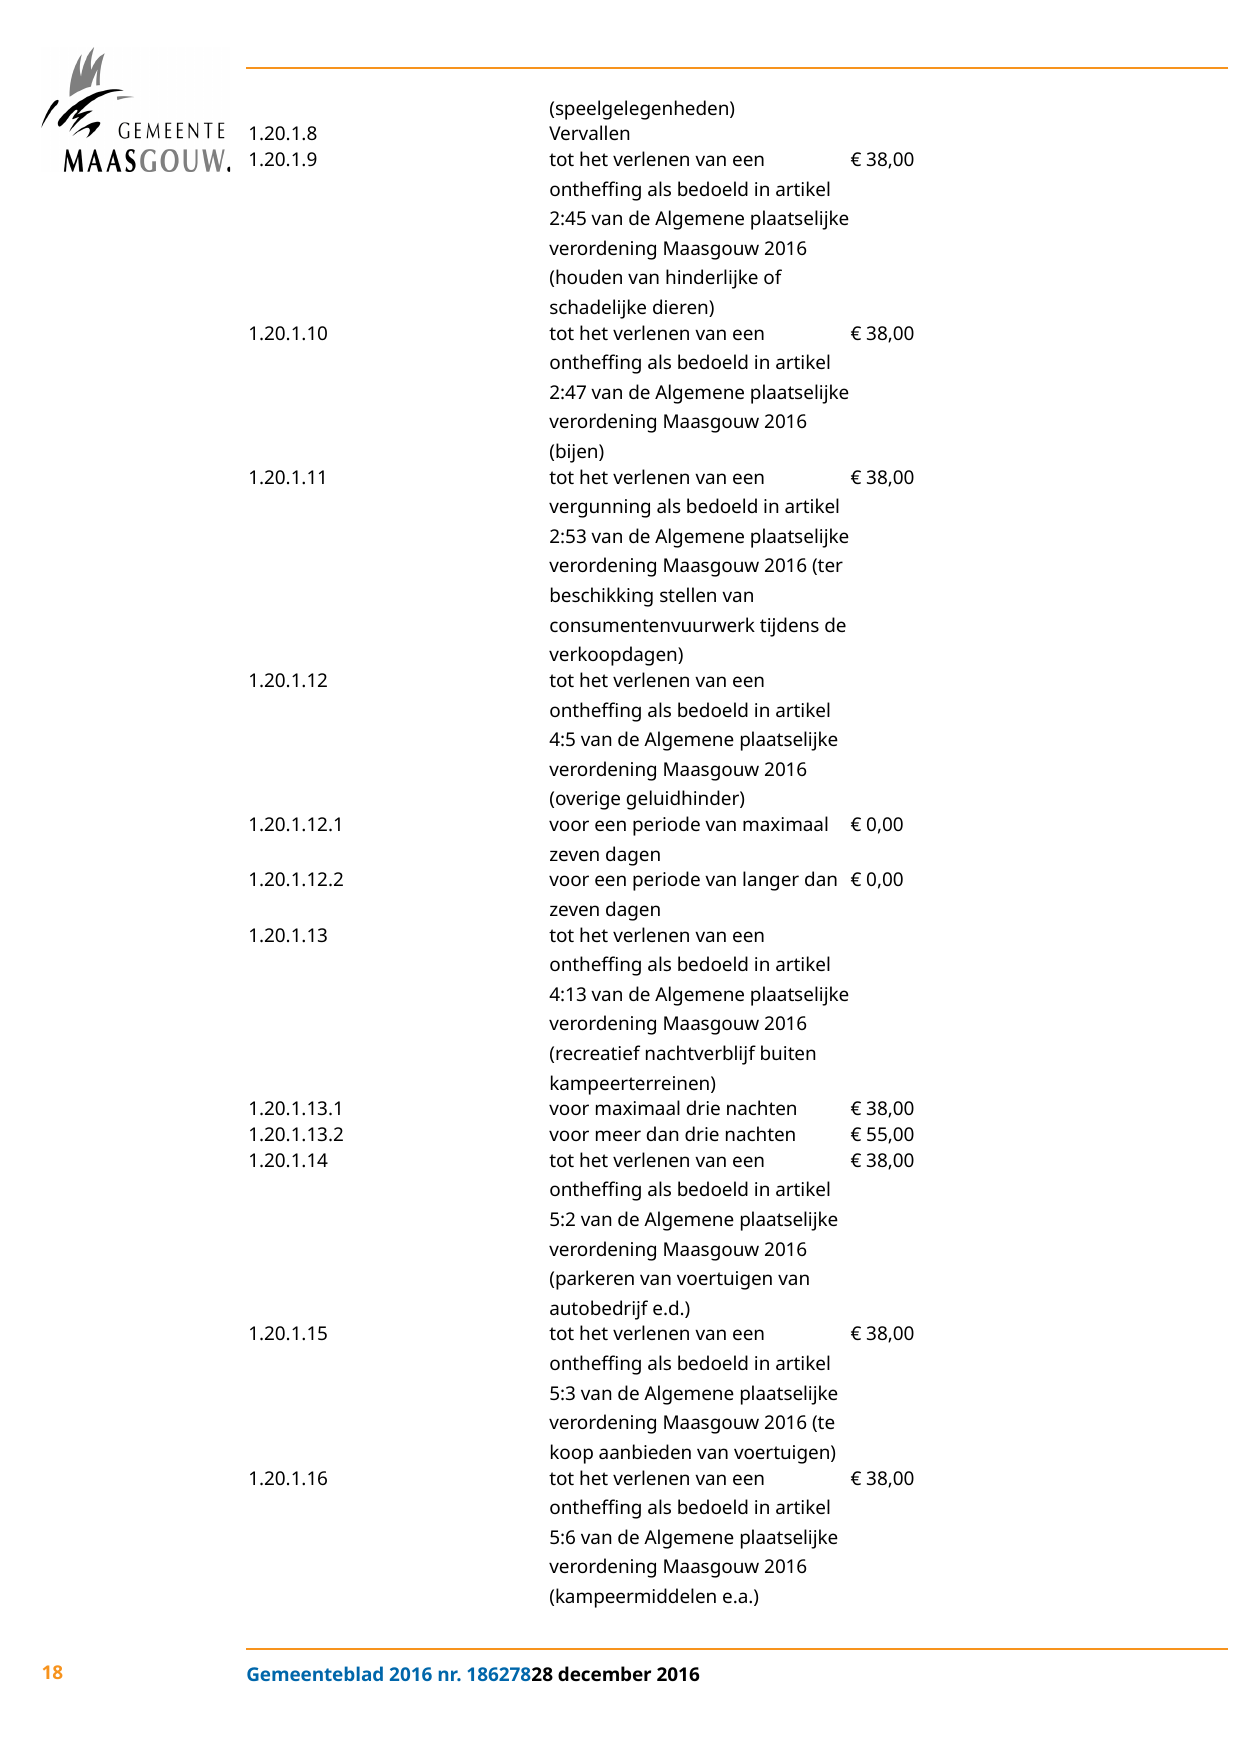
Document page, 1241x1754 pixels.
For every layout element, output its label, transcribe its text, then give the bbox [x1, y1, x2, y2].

table_cell 1.20.1.13.1 [248, 1096, 549, 1121]
table_cell 1.20.1.15 [248, 1321, 549, 1465]
table_cell € 38,00 [850, 1096, 1152, 1121]
table_cell (speelgelegenheden) [549, 95, 850, 121]
table_cell 1.20.1.12.1 [248, 811, 549, 867]
table_cell voor een periode van langer dan zeven dagen [549, 867, 850, 922]
table_cell tot het verlenen van een ontheffing als bedoeld in artikel 4:5 van de Algemene plaatselijke verordening Maasgouw 2016 (overige geluidhinder) [549, 667, 850, 811]
table_cell 1.20.1.9 [248, 146, 549, 320]
table_cell € 38,00 [850, 1465, 1152, 1609]
table_cell € 55,00 [850, 1121, 1152, 1147]
table_cell 1.20.1.10 [248, 320, 549, 464]
table_cell [850, 922, 1152, 1096]
table_cell [248, 95, 549, 121]
table_cell voor maximaal drie nachten [549, 1096, 850, 1121]
table_cell tot het verlenen van een ontheffing als bedoeld in artikel 2:45 van de Algemene plaatselijke verordening Maasgouw 2016 (houden van hinderlijke of schadelijke dieren) [549, 146, 850, 320]
table_cell 1.20.1.12 [248, 667, 549, 811]
table_cell voor meer dan drie nachten [549, 1121, 850, 1147]
table_cell tot het verlenen van een ontheffing als bedoeld in artikel 5:2 van de Algemene plaatselijke verordening Maasgouw 2016 (parkeren van voertuigen van autobedrijf e.d.) [549, 1147, 850, 1321]
table_cell 1.20.1.14 [248, 1147, 549, 1321]
picture [41, 47, 231, 172]
table_cell 1.20.1.13 [248, 922, 549, 1096]
table_cell € 38,00 [850, 464, 1152, 667]
table_cell 1.20.1.8 [248, 121, 549, 146]
table_cell tot het verlenen van een vergunning als bedoeld in artikel 2:53 van de Algemene plaatselijke verordening Maasgouw 2016 (ter beschikking stellen van consumentenvuurwerk tijdens de verkoopdagen) [549, 464, 850, 667]
table_cell € 38,00 [850, 1321, 1152, 1465]
table_cell € 38,00 [850, 1147, 1152, 1321]
table_cell tot het verlenen van een ontheffing als bedoeld in artikel 5:3 van de Algemene plaatselijke verordening Maasgouw 2016 (te koop aanbieden van voertuigen) [549, 1321, 850, 1465]
table_cell tot het verlenen van een ontheffing als bedoeld in artikel 5:6 van de Algemene plaatselijke verordening Maasgouw 2016 (kampeermiddelen e.a.) [549, 1465, 850, 1609]
table_cell [850, 121, 1152, 146]
table_cell tot het verlenen van een ontheffing als bedoeld in artikel 4:13 van de Algemene plaatselijke verordening Maasgouw 2016 (recreatief nachtverblijf buiten kampeerterreinen) [549, 922, 850, 1096]
table_cell 1.20.1.13.2 [248, 1121, 549, 1147]
table_cell [850, 667, 1152, 811]
table_cell € 38,00 [850, 320, 1152, 464]
table_cell 1.20.1.16 [248, 1465, 549, 1609]
table_cell 1.20.1.11 [248, 464, 549, 667]
table_cell [850, 95, 1152, 121]
table_cell € 38,00 [850, 146, 1152, 320]
table_cell € 0,00 [850, 867, 1152, 922]
table_cell Vervallen [549, 121, 850, 146]
table_cell € 0,00 [850, 811, 1152, 867]
table_cell tot het verlenen van een ontheffing als bedoeld in artikel 2:47 van de Algemene plaatselijke verordening Maasgouw 2016 (bijen) [549, 320, 850, 464]
table_cell voor een periode van maximaal zeven dagen [549, 811, 850, 867]
table_cell 1.20.1.12.2 [248, 867, 549, 922]
